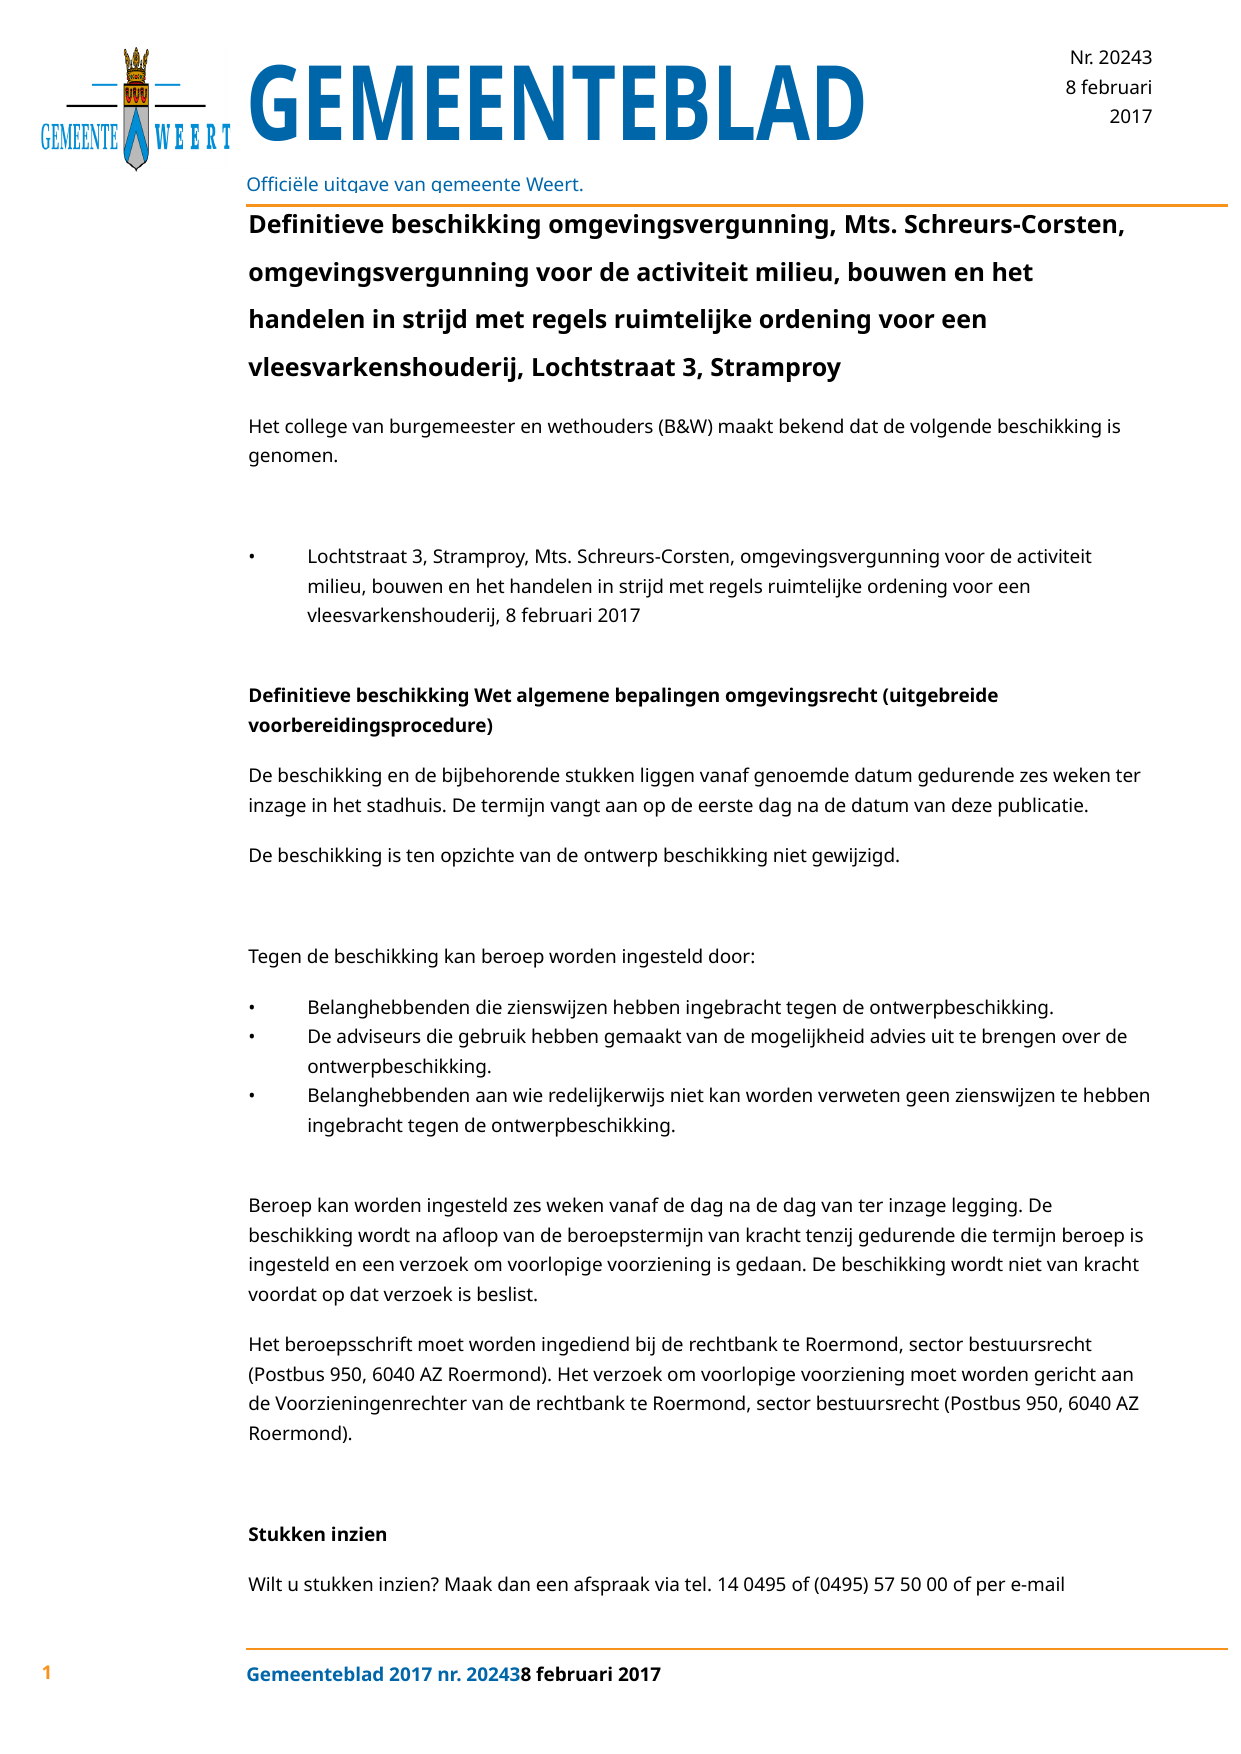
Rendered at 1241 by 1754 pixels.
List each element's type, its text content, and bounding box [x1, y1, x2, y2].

list Lochtstraat 3, Stramproy, Mts. Schreurs-Corsten, omgevingsvergunning voor de activiteit milieu, bouwen en het handelen in strijd met regels ruimtelijke ordening voor een vleesvarkenshouderij, 8 februari 2017 [248, 543, 1152, 628]
text Tegen de beschikking kan beroep worden ingesteld door: [248, 943, 1152, 969]
text Het college van burgemeester en wethouders (B&W) maakt bekend dat de volgende beschikking is genomen. [248, 413, 1152, 468]
text Het beroepsschrift moet worden ingediend bij de rechtbank te Roermond, sector bestuursrecht (Postbus 950, 6040 AZ Roermond). Het verzoek om voorlopige voorziening moet worden gericht aan de Voorzieningenrechter van de rechtbank te Roermond, sector bestuursrecht (Postbus 950, 6040 AZ Roermond). [248, 1331, 1152, 1446]
text De beschikking is ten opzichte van de ontwerp beschikking niet gewijzigd. [248, 843, 1152, 868]
text Wilt u stukken inzien? Maak dan een afspraak via tel. 14 0495 of (0495) 57 50 00 of per e-mail [248, 1571, 1152, 1597]
text Definitieve beschikking omgevingsvergunning, Mts. Schreurs-Corsten, omgevingsvergunning voor de activiteit milieu, bouwen en het handelen in strijd met regels ruimtelijke ordening voor een vleesvarkenshouderij, Lochtstraat 3, Stramproy [248, 207, 1152, 384]
list Belanghebbenden aan wie redelijkerwijs niet kan worden verweten geen zienswijzen te hebben ingebracht tegen de ontwerpbeschikking. [248, 1083, 1152, 1138]
text De beschikking en de bijbehorende stukken liggen vanaf genoemde datum gedurende zes weken ter inzage in het stadhuis. De termijn vangt aan op de eerste dag na de datum van deze publicatie. [248, 763, 1152, 818]
list De adviseurs die gebruik hebben gemaakt van de mogelijkheid advies uit te brengen over de ontwerpbeschikking. [248, 1023, 1152, 1079]
picture [41, 47, 231, 172]
text Stukken inzien [248, 1521, 1152, 1547]
text Definitieve beschikking Wet algemene bepalingen omgevingsrecht (uitgebreide voorbereidingsprocedure) [248, 683, 1152, 738]
list Belanghebbenden die zienswijzen hebben ingebracht tegen de ontwerpbeschikking. [248, 994, 1152, 1020]
text Beroep kan worden ingesteld zes weken vanaf de dag na de dag van ter inzage legging. De beschikking wordt na afloop van de beroepstermijn van kracht tenzij gedurende die termijn beroep is ingesteld en een verzoek om voorlopige voorziening is gedaan. De beschikking wordt niet van kracht voordat op dat verzoek is beslist. [248, 1192, 1152, 1307]
